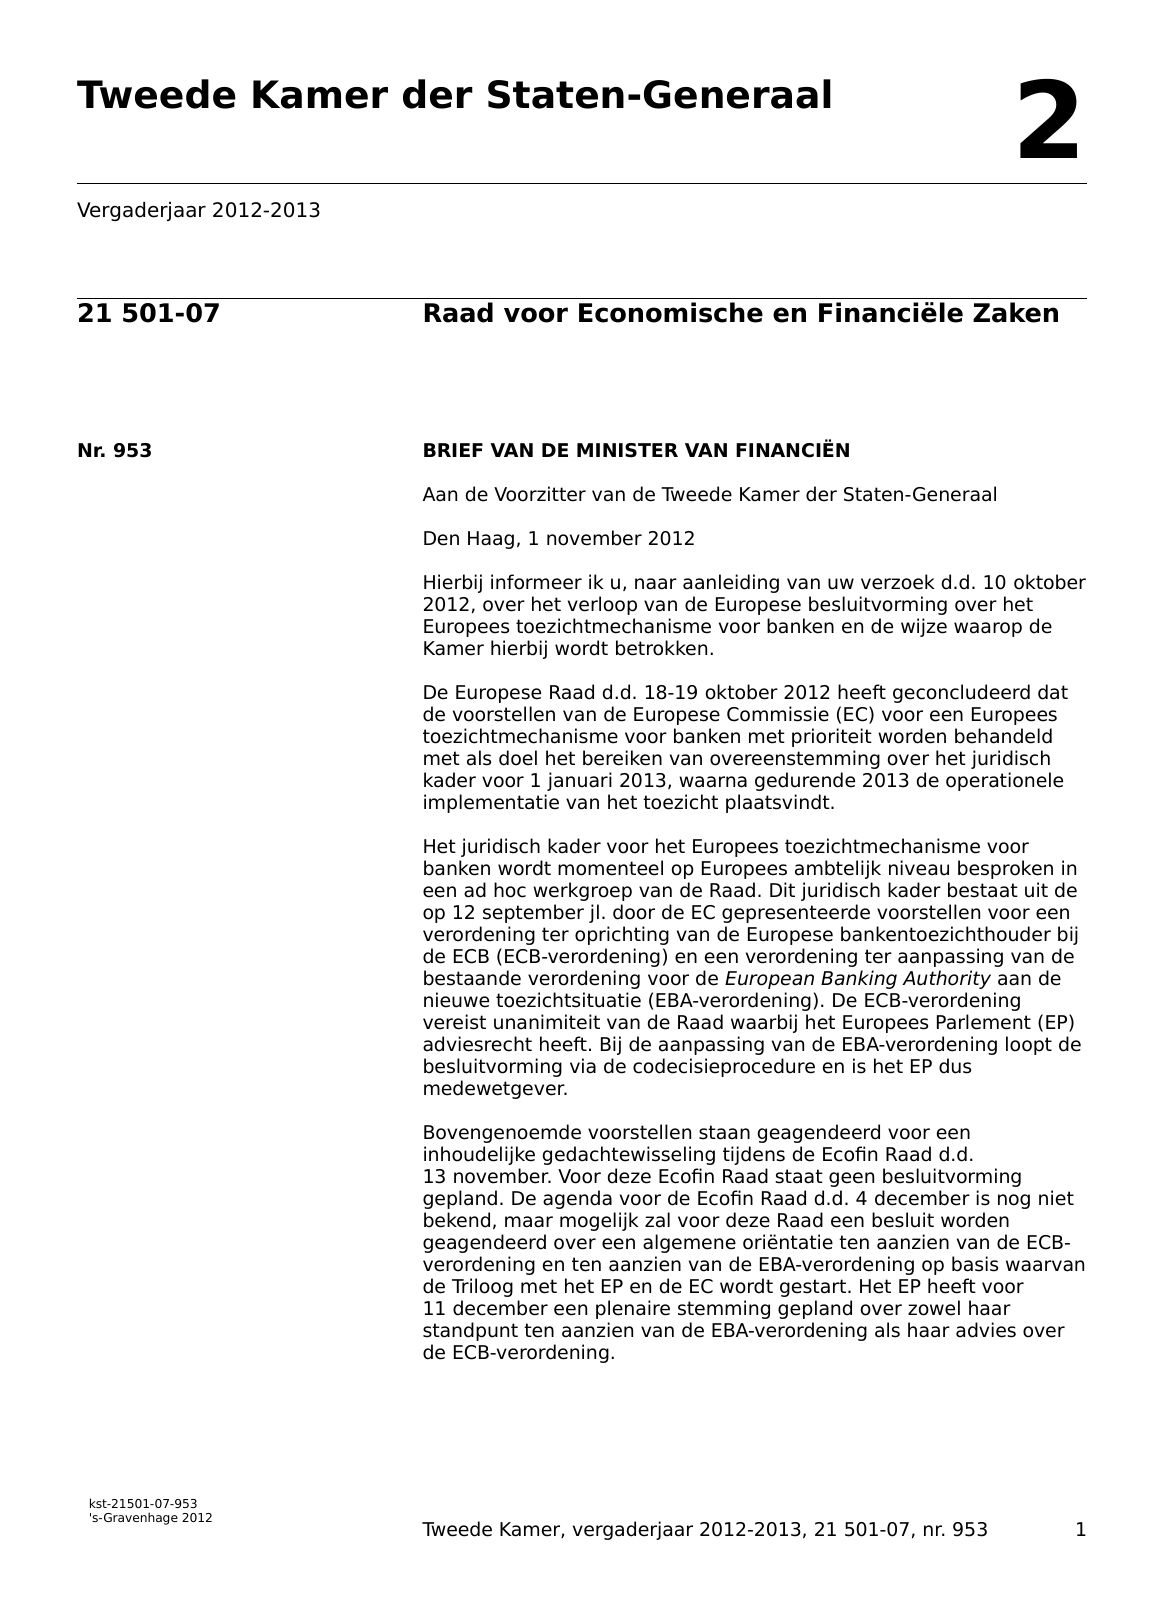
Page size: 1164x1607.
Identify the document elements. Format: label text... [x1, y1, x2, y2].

text De Europese Raad d.d. 18-19 oktober 2012 heeft geconcludeerd dat de voorstellen van de Europese Commissie (EC) voor een Europees toezichtmechanisme voor banken met prioriteit worden behandeld met als doel het bereiken van overeenstemming over het juridisch kader voor 1 januari 2013, waarna gedurende 2013 de operationele implementatie van het toezicht plaatsvindt. [422, 682, 1087, 814]
text Den Haag, 1 november 2012 [422, 528, 1087, 550]
text 's-Gravenhage 2012 [88, 1511, 323, 1525]
table_header Tweede Kamer der Staten-Generaal [77, 59, 886, 183]
table_cell Vergaderjaar 2012-2013 [77, 184, 1087, 298]
subtitle Nr. 953 BRIEF VAN DE MINISTER VAN FINANCIËN [77, 440, 1087, 462]
text Aan de Voorzitter van de Tweede Kamer der Staten-Generaal [422, 484, 1087, 506]
text kst-21501-07-953 [88, 1497, 323, 1511]
text Het juridisch kader voor het Europees toezichtmechanisme voor banken wordt momenteel op Europees ambtelijk niveau besproken in een ad hoc werkgroep van de Raad. Dit juridisch kader bestaat uit de op 12 september jl. door de EC gepresenteerde voorstellen voor een verordening ter oprichting van de Europese bankentoezichthouder bij de ECB (ECB-verordening) en een verordening ter aanpassing van de bestaande verordening voor de European Banking Authority aan de nieuwe toezichtsituatie (EBA-verordening). De ECB-verordening vereist unanimiteit van de Raad waarbij het Europees Parlement (EP) adviesrecht heeft. Bij de aanpassing van de EBA-verordening loopt de besluitvorming via de codecisieprocedure en is het EP dus medewetgever. [422, 836, 1087, 1100]
table_header 2 [886, 59, 1087, 183]
text Bovengenoemde voorstellen staan geagendeerd voor een inhoudelijke gedachtewisseling tijdens de Ecofin Raad d.d. 13 november. Voor deze Ecofin Raad staat geen besluitvorming gepland. De agenda voor de Ecofin Raad d.d. 4 december is nog niet bekend, maar mogelijk zal voor deze Raad een besluit worden geagendeerd over een algemene oriëntatie ten aanzien van de ECB-verordening en ten aanzien van de EBA-verordening op basis waarvan de Triloog met het EP en de EC wordt gestart. Het EP heeft voor 11 december een plenaire stemming gepland over zowel haar standpunt ten aanzien van de EBA-verordening als haar advies over de ECB-verordening. [422, 1122, 1087, 1364]
subtitle 21 501-07 Raad voor Economische en Financiële Zaken [77, 299, 1087, 329]
text Hierbij informeer ik u, naar aanleiding van uw verzoek d.d. 10 oktober 2012, over het verloop van de Europese besluitvorming over het Europees toezichtmechanisme voor banken en de wijze waarop de Kamer hierbij wordt betrokken. [422, 572, 1087, 660]
